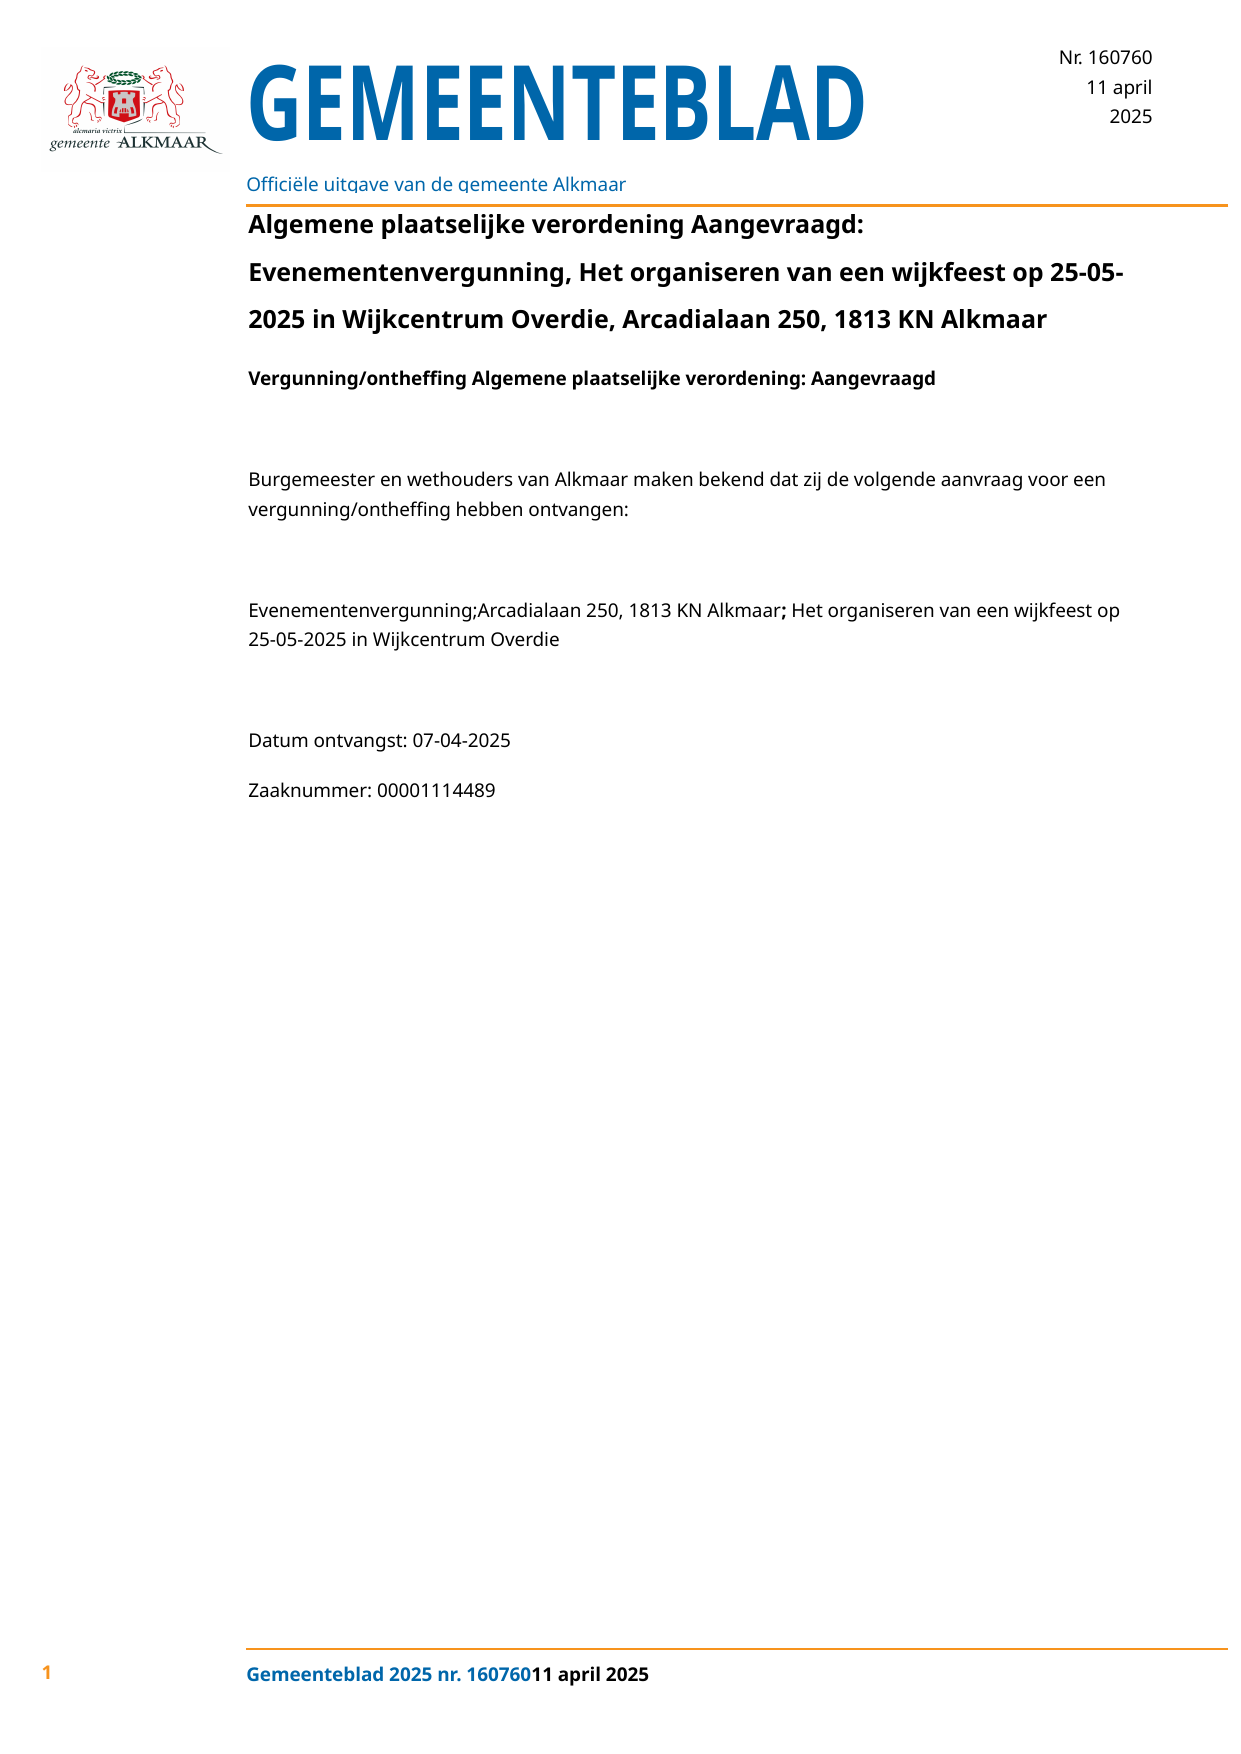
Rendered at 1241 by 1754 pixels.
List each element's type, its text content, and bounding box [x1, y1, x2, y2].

text Burgemeester en wethouders van Alkmaar maken bekend dat zij de volgende aanvraag voor een vergunning/ontheffing hebben ontvangen: [248, 466, 1152, 522]
picture [41, 47, 231, 172]
text Vergunning/ontheffing Algemene plaatselijke verordening: Aangevraagd [248, 366, 1152, 391]
text Evenementenvergunning;Arcadialaan 250, 1813 KN Alkmaar; Het organiseren van een wijkfeest op 25-05-2025 in Wijkcentrum Overdie [248, 597, 1152, 652]
text Datum ontvangst: 07-04-2025 [248, 727, 1152, 753]
text Algemene plaatselijke verordening Aangevraagd: Evenementenvergunning, Het organiseren van een wijkfeest op 25-05-2025 in Wijkcentrum Overdie, Arcadialaan 250, 1813 KN Alkmaar [248, 207, 1152, 336]
text Zaaknummer: 00001114489 [248, 778, 1152, 803]
